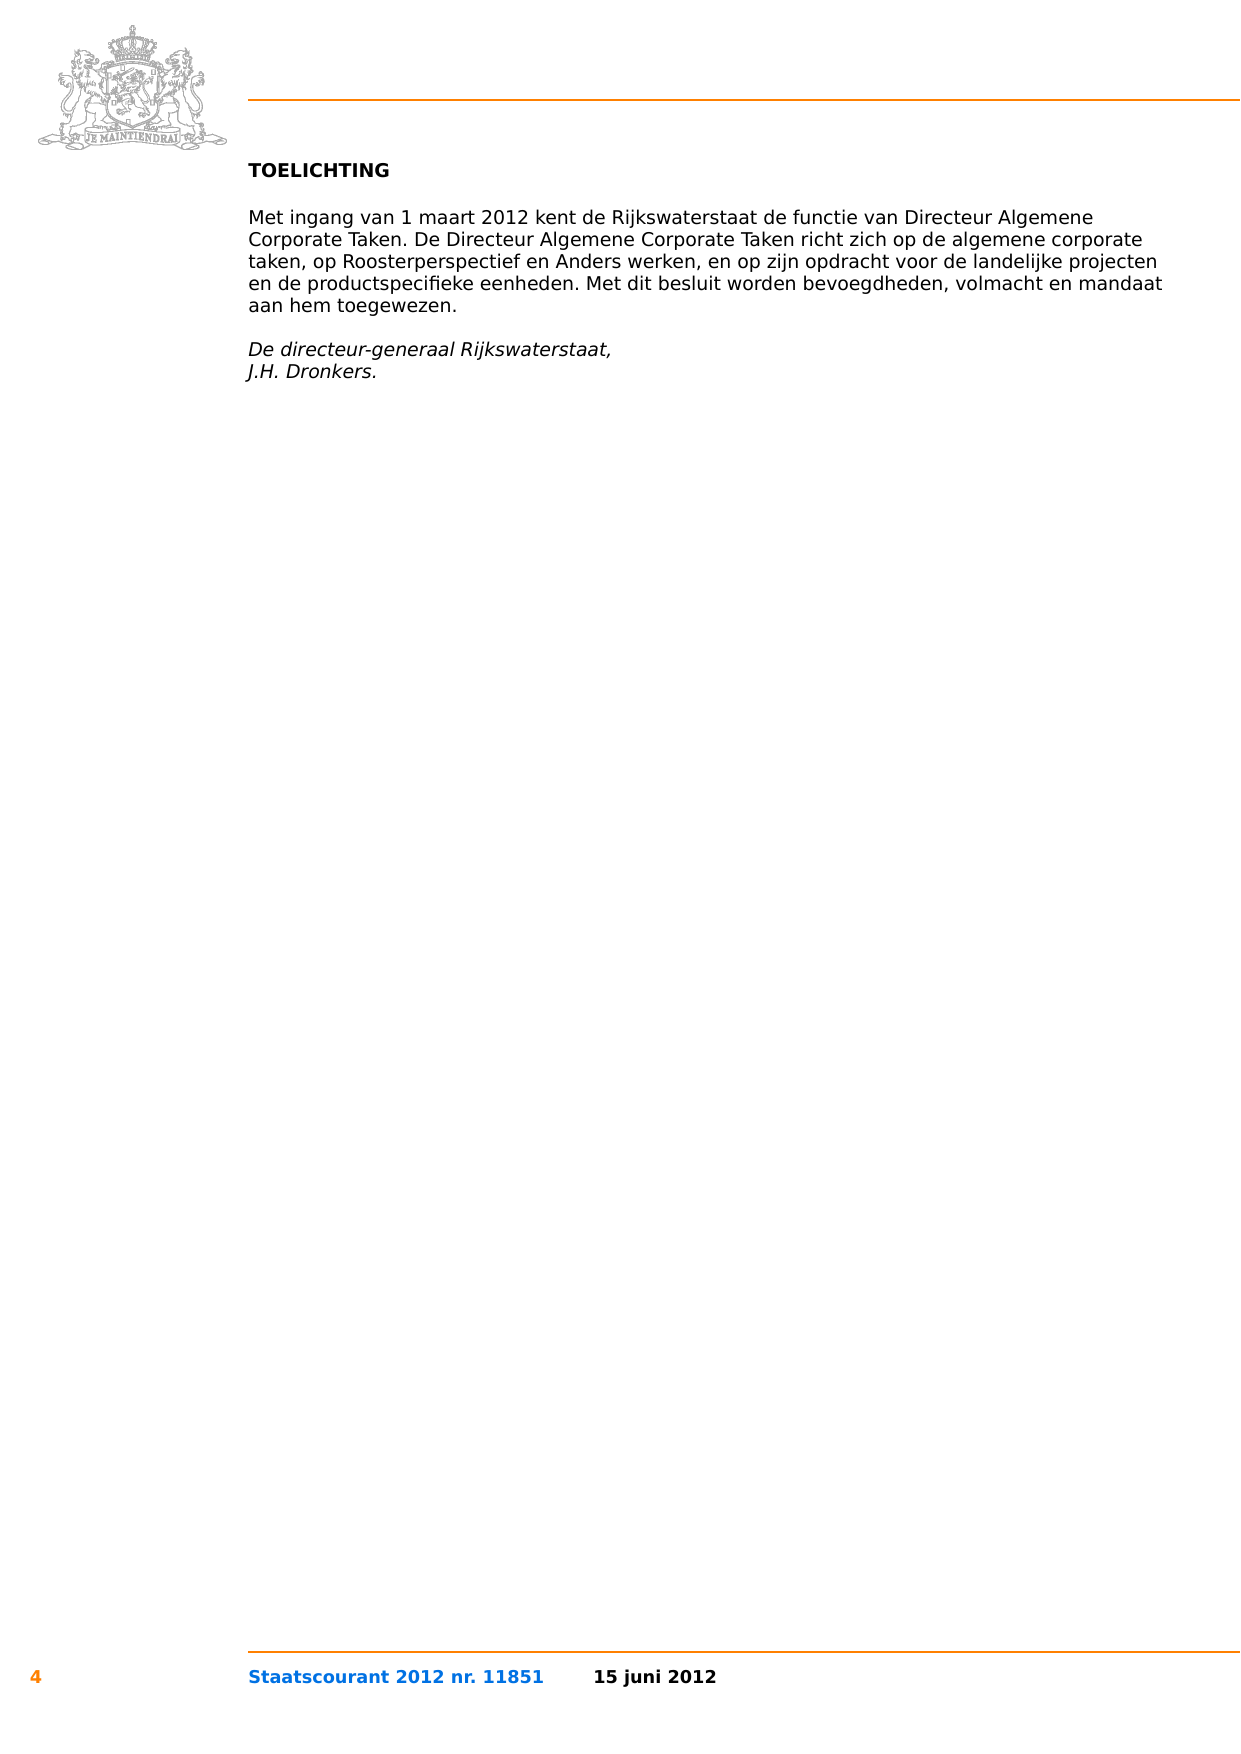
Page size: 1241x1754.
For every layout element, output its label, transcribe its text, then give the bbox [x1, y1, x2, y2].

text Met ingang van 1 maart 2012 kent de Rijkswaterstaat de functie van Directeur Algemene Corporate Taken. De Directeur Algemene Corporate Taken richt zich op de algemene corporate taken, op Roosterperspectief en Anders werken, en op zijn opdracht voor de landelijke projecten en de productspecifieke eenheden. Met dit besluit worden bevoegdheden, volmacht en mandaat aan hem toegewezen. [248, 207, 1163, 317]
picture [38, 25, 227, 150]
text De directeur-generaal Rijkswaterstaat, J.H. Dronkers. [248, 339, 1163, 383]
subtitle TOELICHTING [248, 160, 1163, 182]
